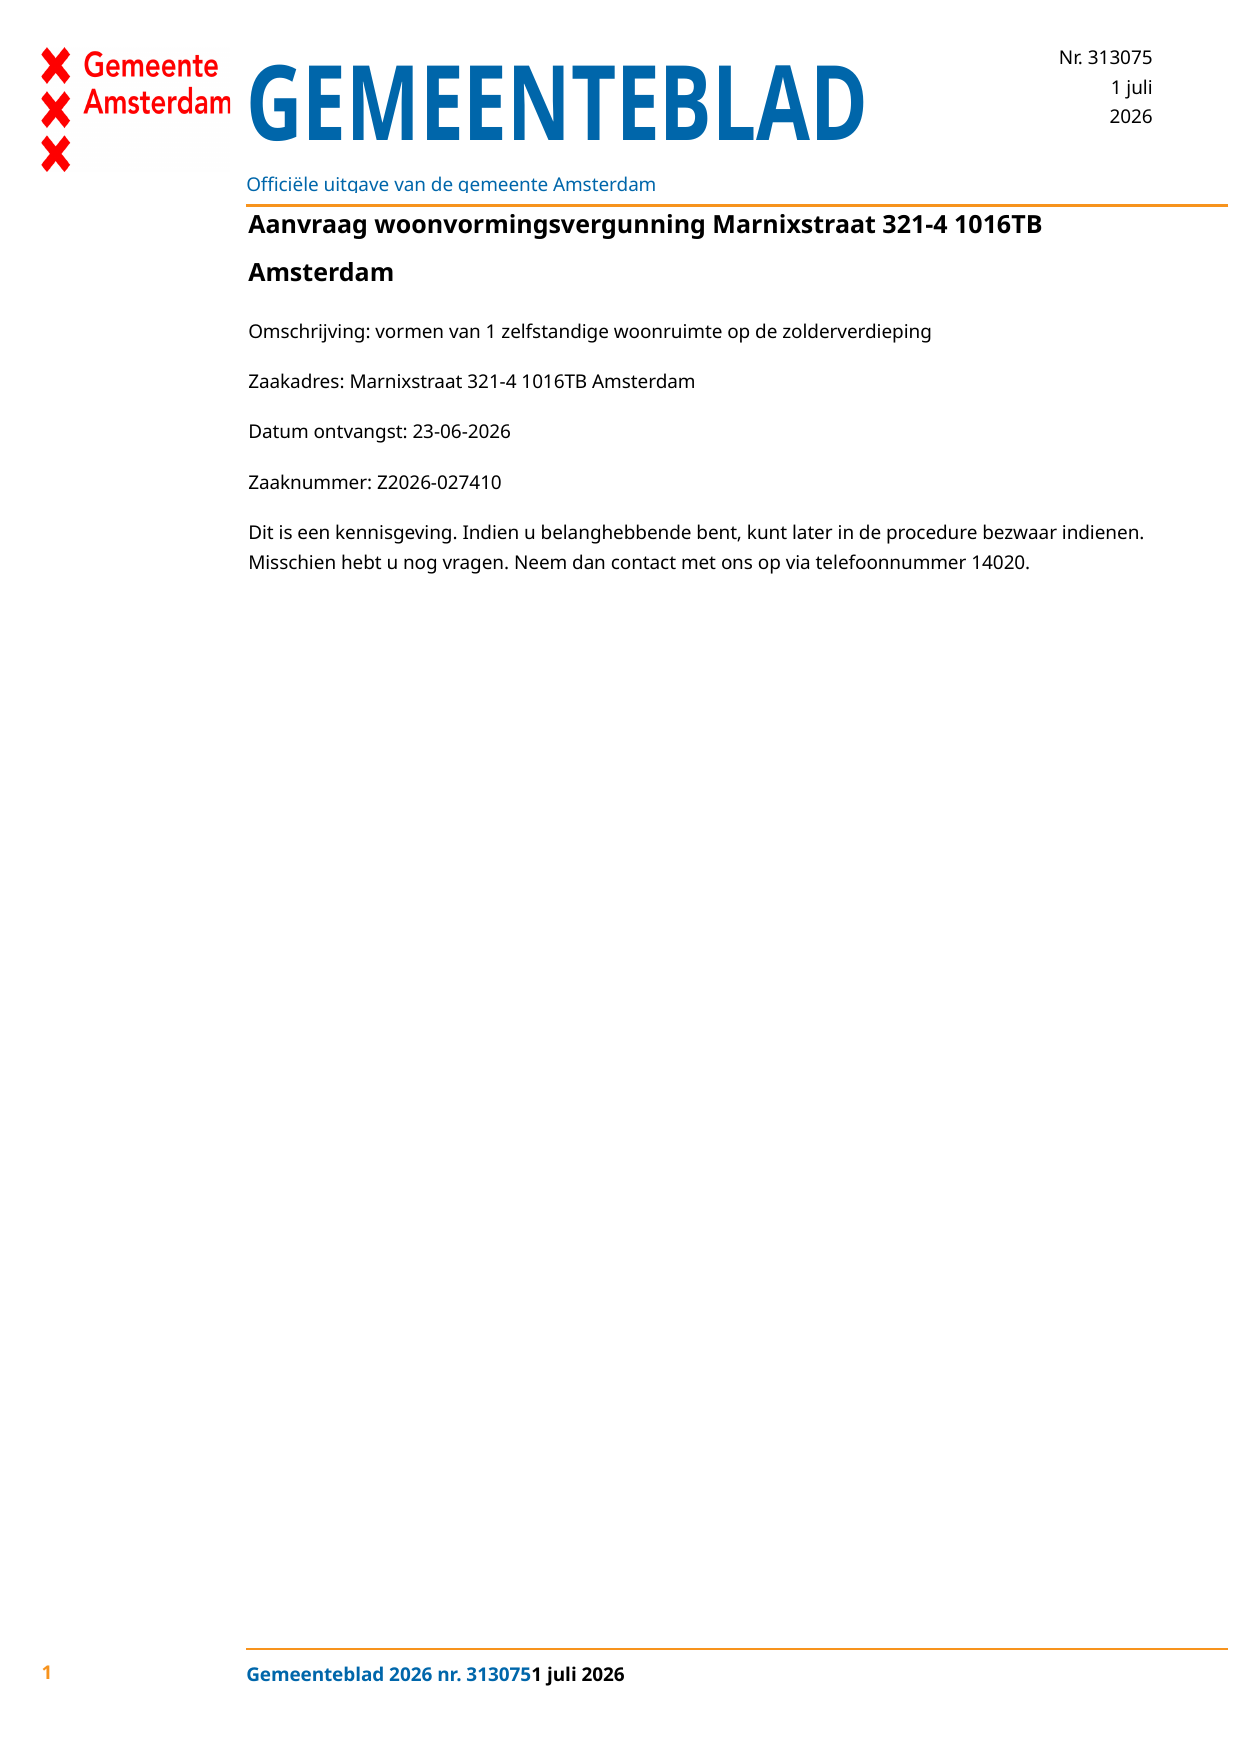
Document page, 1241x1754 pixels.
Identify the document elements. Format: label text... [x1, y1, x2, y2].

text Datum ontvangst: 23-06-2026 [248, 419, 1152, 444]
text Omschrijving: vormen van 1 zelfstandige woonruimte op de zolderverdieping [248, 318, 1152, 344]
text Zaaknummer: Z2026-027410 [248, 469, 1152, 495]
text Zaakadres: Marnixstraat 321-4 1016TB Amsterdam [248, 368, 1152, 394]
text Dit is een kennisgeving. Indien u belanghebbende bent, kunt later in de procedure bezwaar indienen. Misschien hebt u nog vragen. Neem dan contact met ons op via telefoonnummer 14020. [248, 519, 1152, 575]
text Aanvraag woonvormingsvergunning Marnixstraat 321-4 1016TB Amsterdam [248, 207, 1152, 288]
picture [41, 47, 231, 172]
